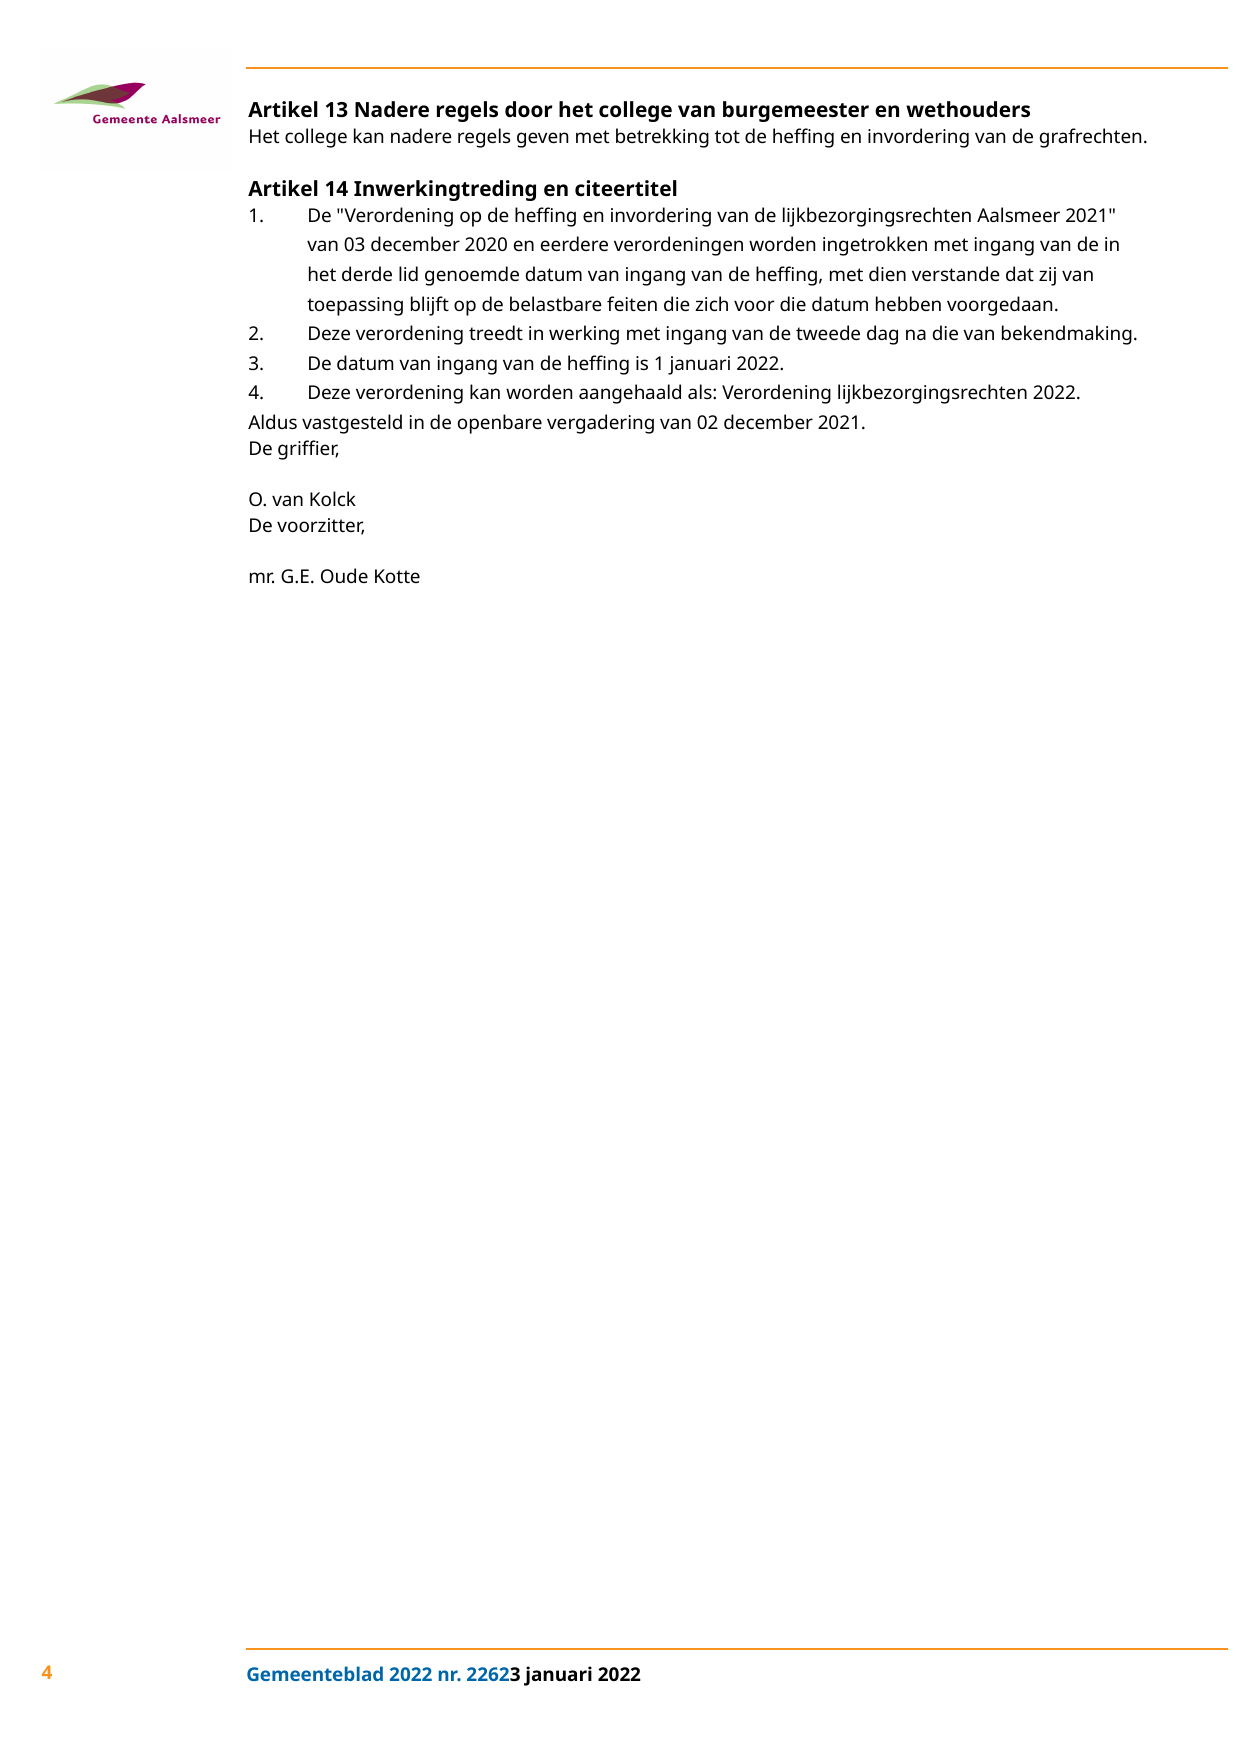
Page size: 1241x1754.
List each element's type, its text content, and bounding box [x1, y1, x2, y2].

text Artikel 14 Inwerkingtreding en citeertitel [248, 174, 1152, 202]
list De datum van ingang van de heffing is 1 januari 2022. [248, 350, 1152, 376]
list De "Verordening op de heffing en invordering van de lijkbezorgingsrechten Aalsmeer 2021" van 03 december 2020 en eerdere verordeningen worden ingetrokken met ingang van de in het derde lid genoemde datum van ingang van de heffing, met dien verstande dat zij van toepassing blijft op de belastbare feiten die zich voor die datum hebben voorgedaan. [248, 202, 1152, 317]
text Aldus vastgesteld in de openbare vergadering van 02 december 2021. [248, 409, 1152, 435]
text Het college kan nadere regels geven met betrekking tot de heffing en invordering van de grafrechten. [248, 123, 1152, 149]
text O. van Kolck [248, 486, 1152, 512]
text Artikel 13 Nadere regels door het college van burgemeester en wethouders [248, 95, 1152, 123]
list Deze verordening treedt in werking met ingang van de tweede dag na die van bekendmaking. [248, 320, 1152, 346]
list Deze verordening kan worden aangehaald als: Verordening lijkbezorgingsrechten 2022. [248, 379, 1152, 405]
text De voorzitter, [248, 512, 1152, 538]
text mr. G.E. Oude Kotte [248, 563, 1152, 589]
text De griffier, [248, 435, 1152, 461]
picture [41, 47, 231, 172]
